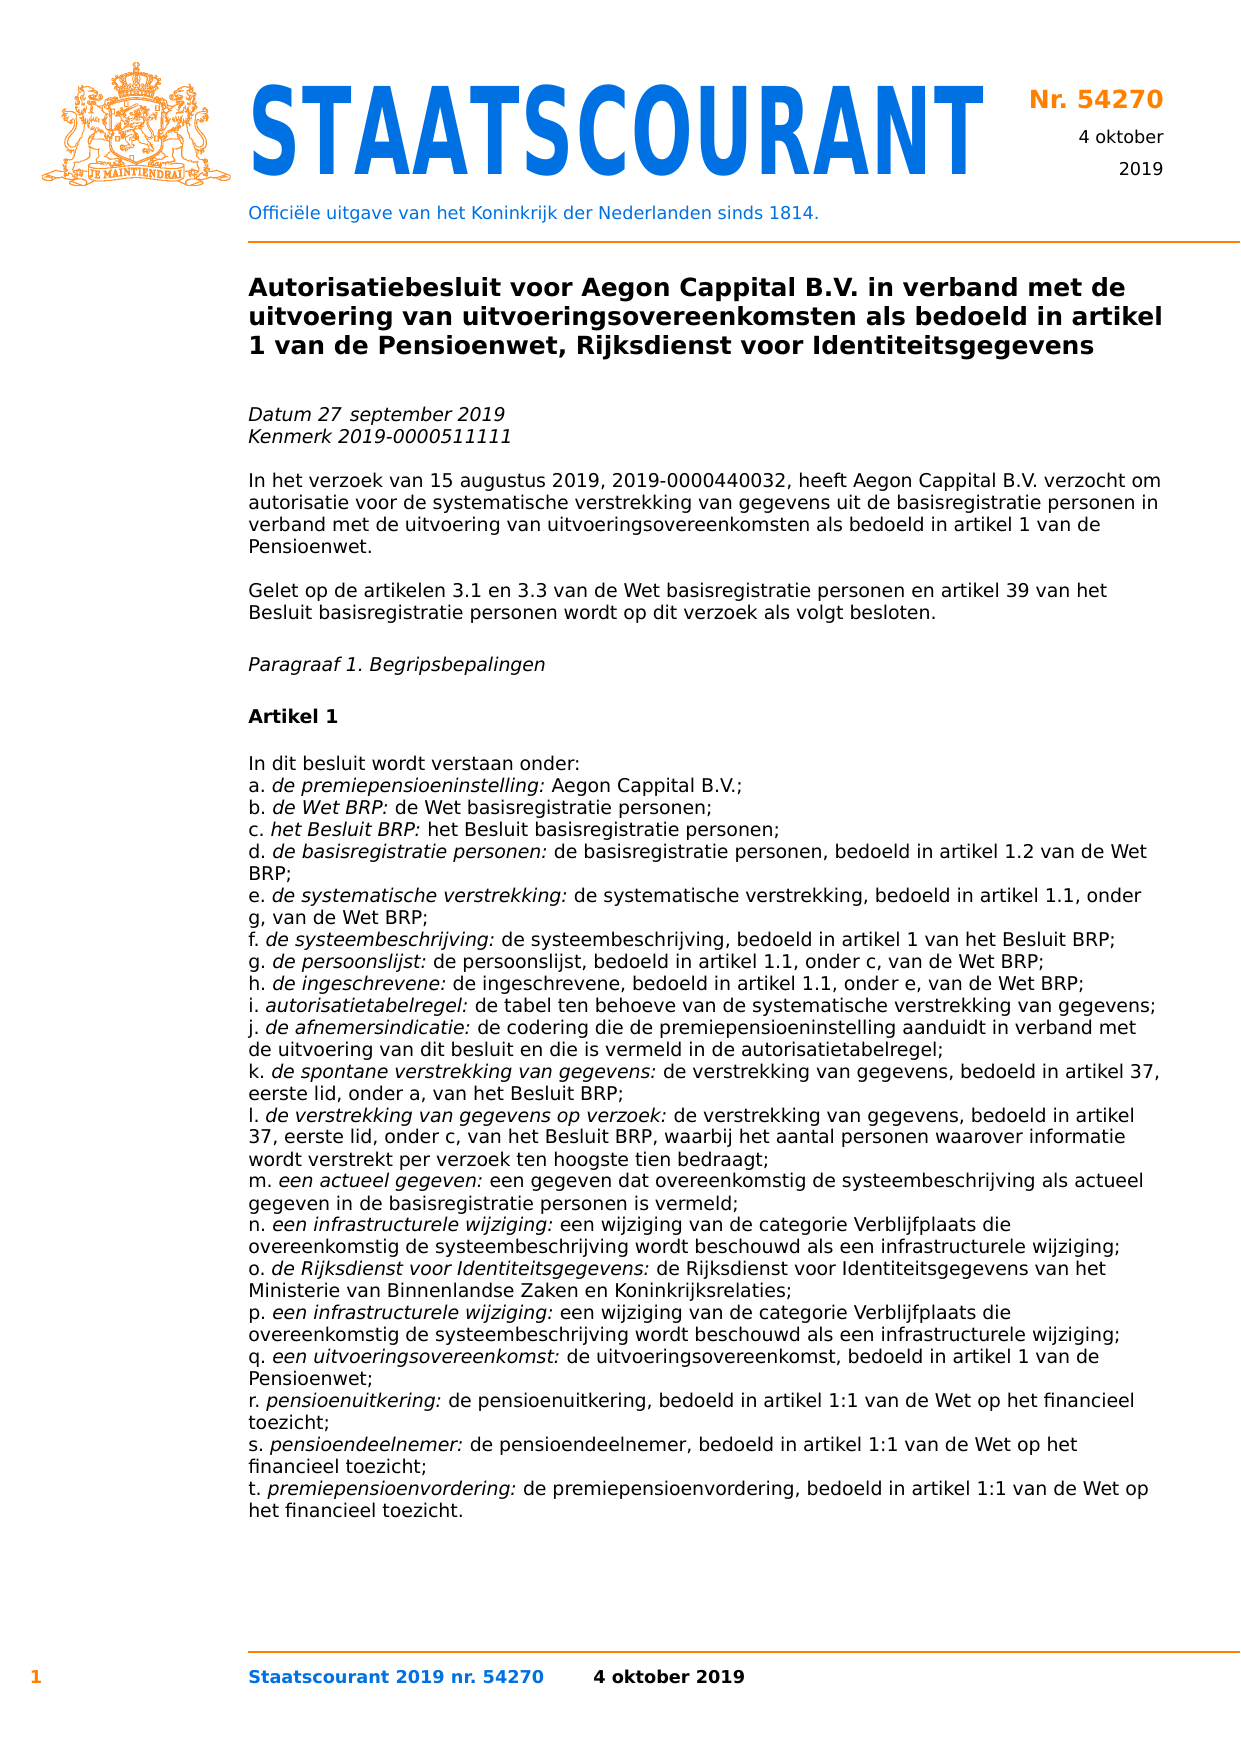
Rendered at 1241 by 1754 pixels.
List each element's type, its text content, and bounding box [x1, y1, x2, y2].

text e. de systematische verstrekking: de systematische verstrekking, bedoeld in artikel 1.1, onder g, van de Wet BRP; [248, 885, 1163, 929]
text In het verzoek van 15 augustus 2019, 2019-0000440032, heeft Aegon Cappital B.V. verzocht om autorisatie voor de systematische verstrekking van gegevens uit de basisregistratie personen in verband met de uitvoering van uitvoeringsovereenkomsten als bedoeld in artikel 1 van de Pensioenwet. [248, 470, 1163, 558]
text Datum 27 september 2019 [248, 404, 1163, 426]
subtitle Autorisatiebesluit voor Aegon Cappital B.V. in verband met de uitvoering van uitvoeringsovereenkomsten als bedoeld in artikel 1 van de Pensioenwet, Rijksdienst voor Identiteitsgegevens [248, 273, 1163, 361]
table_cell 4 oktober [998, 121, 1240, 153]
text a. de premiepensioeninstelling: Aegon Cappital B.V.; [248, 775, 1163, 797]
subtitle Artikel 1 [248, 706, 1163, 728]
text g. de persoonslijst: de persoonslijst, bedoeld in artikel 1.1, onder c, van de Wet BRP; [248, 951, 1163, 973]
text h. de ingeschrevene: de ingeschrevene, bedoeld in artikel 1.1, onder e, van de Wet BRP; [248, 973, 1163, 994]
text i. autorisatietabelregel: de tabel ten behoeve van de systematische verstrekking van gegevens; [248, 994, 1163, 1017]
text s. pensioendeelnemer: de pensioendeelnemer, bedoeld in artikel 1:1 van de Wet op het financieel toezicht; [248, 1434, 1163, 1478]
picture [41, 62, 231, 186]
text o. de Rijksdienst voor Identiteitsgegevens: de Rijksdienst voor Identiteitsgegevens van het Ministerie van Binnenlandse Zaken en Koninkrijksrelaties; [248, 1258, 1163, 1302]
text Kenmerk 2019-0000511111 [248, 426, 1163, 448]
text q. een uitvoeringsovereenkomst: de uitvoeringsovereenkomst, bedoeld in artikel 1 van de Pensioenwet; [248, 1346, 1163, 1390]
text j. de afnemersindicatie: de codering die de premiepensioeninstelling aanduidt in verband met de uitvoering van dit besluit en die is vermeld in de autorisatietabelregel; [248, 1017, 1163, 1061]
subtitle Paragraaf 1. Begripsbepalingen [248, 654, 1163, 676]
table_cell Officiële uitgave van het Koninkrijk der Nederlanden sinds 1814. [248, 203, 1240, 241]
text m. een actueel gegeven: een gegeven dat overeenkomstig de systeembeschrijving als actueel gegeven in de basisregistratie personen is vermeld; [248, 1170, 1163, 1214]
text b. de Wet BRP: de Wet basisregistratie personen; [248, 797, 1163, 819]
table_header [25, 62, 248, 241]
text c. het Besluit BRP: het Besluit basisregistratie personen; [248, 819, 1163, 841]
table_header Nr. 54270 [998, 62, 1240, 121]
table_cell 2019 [998, 153, 1240, 203]
text n. een infrastructurele wijziging: een wijziging van de categorie Verblijfplaats die overeenkomstig de systeembeschrijving wordt beschouwd als een infrastructurele wijziging; [248, 1214, 1163, 1258]
text d. de basisregistratie personen: de basisregistratie personen, bedoeld in artikel 1.2 van de Wet BRP; [248, 841, 1163, 885]
text Gelet op de artikelen 3.1 en 3.3 van de Wet basisregistratie personen en artikel 39 van het Besluit basisregistratie personen wordt op dit verzoek als volgt besloten. [248, 580, 1163, 624]
text In dit besluit wordt verstaan onder: [248, 753, 1163, 775]
table_header STAATSCOURANT [248, 62, 998, 203]
text k. de spontane verstrekking van gegevens: de verstrekking van gegevens, bedoeld in artikel 37, eerste lid, onder a, van het Besluit BRP; [248, 1061, 1163, 1104]
text p. een infrastructurele wijziging: een wijziging van de categorie Verblijfplaats die overeenkomstig de systeembeschrijving wordt beschouwd als een infrastructurele wijziging; [248, 1302, 1163, 1346]
text f. de systeembeschrijving: de systeembeschrijving, bedoeld in artikel 1 van het Besluit BRP; [248, 929, 1163, 951]
text t. premiepensioenvordering: de premiepensioenvordering, bedoeld in artikel 1:1 van de Wet op het financieel toezicht. [248, 1478, 1163, 1522]
text l. de verstrekking van gegevens op verzoek: de verstrekking van gegevens, bedoeld in artikel 37, eerste lid, onder c, van het Besluit BRP, waarbij het aantal personen waarover informatie wordt verstrekt per verzoek ten hoogste tien bedraagt; [248, 1104, 1163, 1170]
text r. pensioenuitkering: de pensioenuitkering, bedoeld in artikel 1:1 van de Wet op het financieel toezicht; [248, 1390, 1163, 1434]
